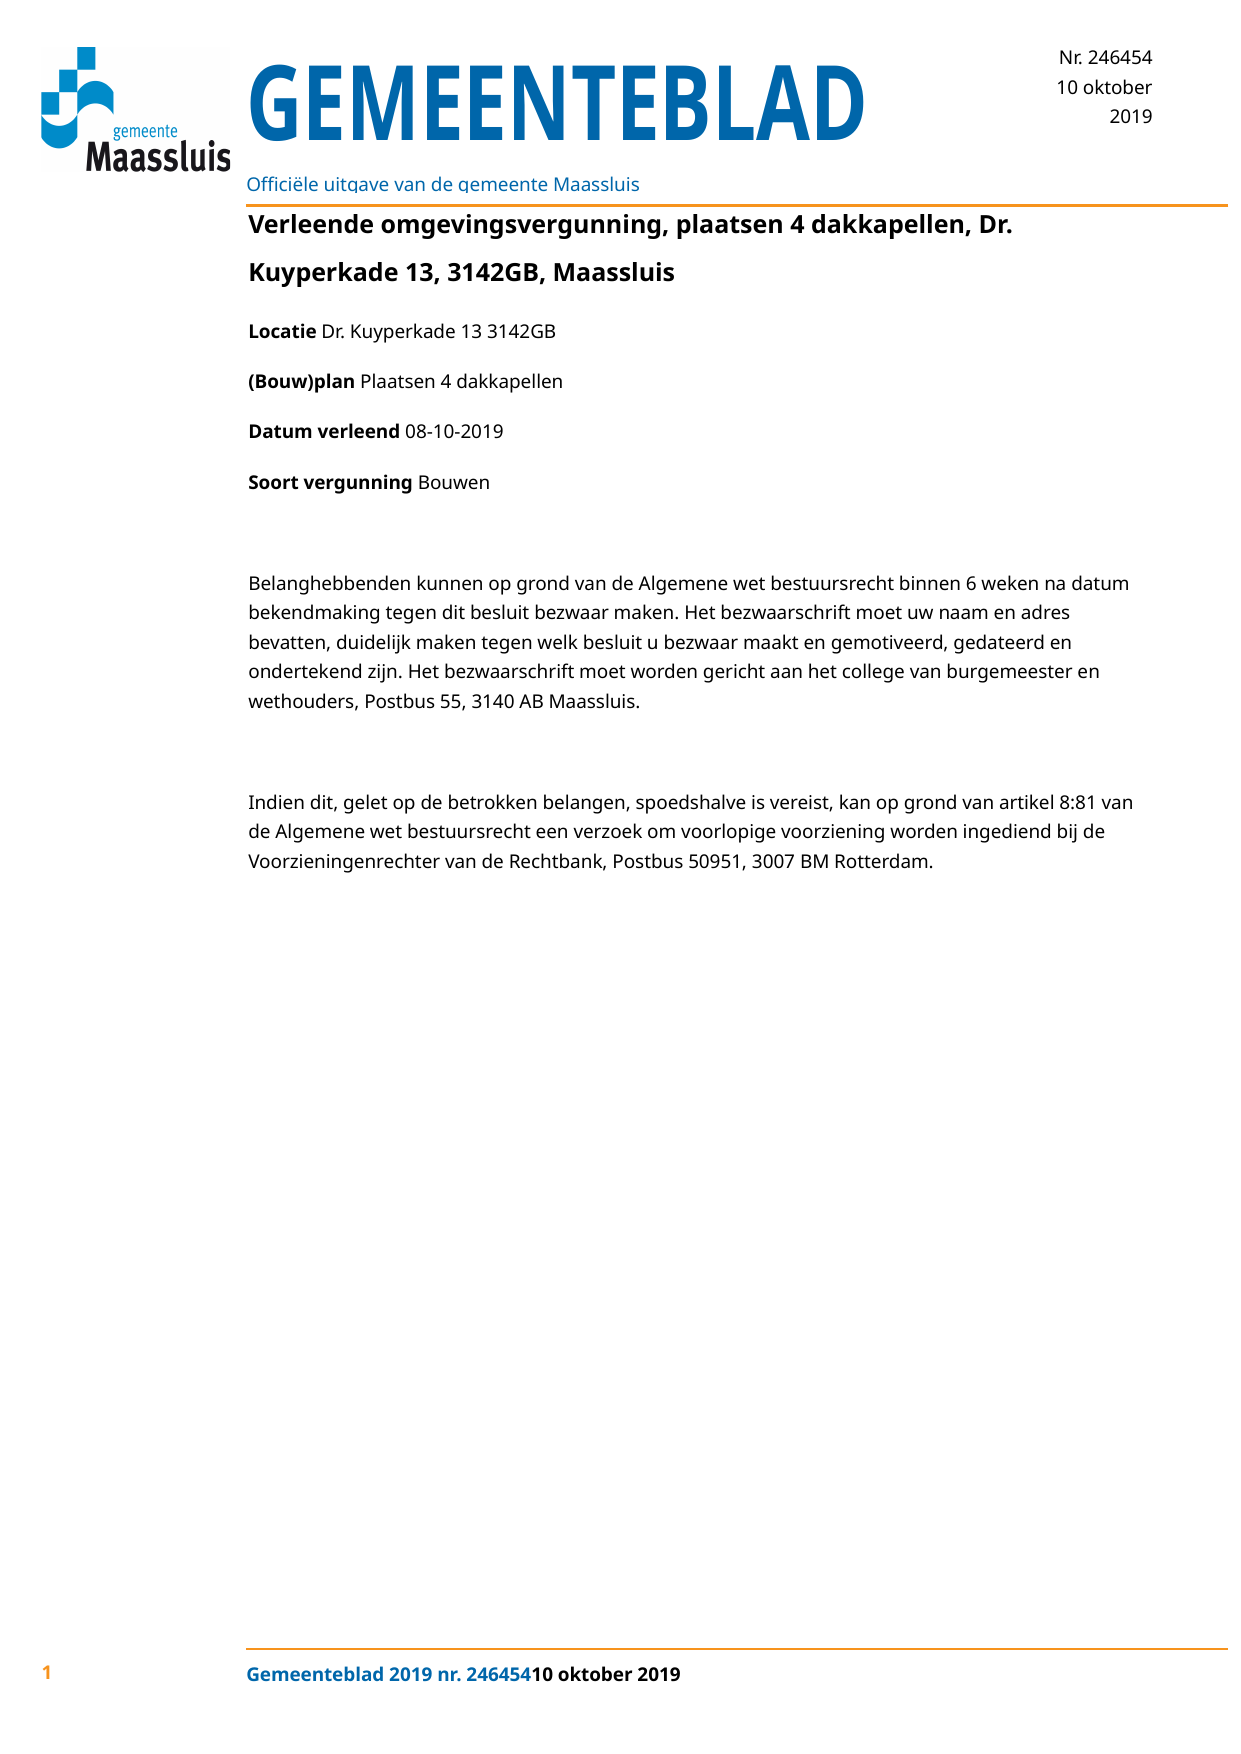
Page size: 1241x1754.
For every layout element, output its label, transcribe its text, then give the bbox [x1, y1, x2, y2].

text Indien dit, gelet op de betrokken belangen, spoedshalve is vereist, kan op grond van artikel 8:81 van de Algemene wet bestuursrecht een verzoek om voorlopige voorziening worden ingediend bij de Voorzieningenrechter van de Rechtbank, Postbus 50951, 3007 BM Rotterdam. [248, 789, 1152, 874]
text Verleende omgevingsvergunning, plaatsen 4 dakkapellen, Dr. Kuyperkade 13, 3142GB, Maassluis [248, 207, 1152, 288]
text Datum verleend 08-10-2019 [248, 419, 1152, 444]
text Soort vergunning Bouwen [248, 469, 1152, 495]
text Belanghebbenden kunnen op grond van de Algemene wet bestuursrecht binnen 6 weken na datum bekendmaking tegen dit besluit bezwaar maken. Het bezwaarschrift moet uw naam en adres bevatten, duidelijk maken tegen welk besluit u bezwaar maakt en gemotiveerd, gedateerd en ondertekend zijn. Het bezwaarschrift moet worden gericht aan het college van burgemeester en wethouders, Postbus 55, 3140 AB Maassluis. [248, 570, 1152, 714]
text (Bouw)plan Plaatsen 4 dakkapellen [248, 368, 1152, 394]
picture [41, 47, 77, 92]
picture [41, 47, 231, 172]
text Locatie Dr. Kuyperkade 13 3142GB [248, 318, 1152, 344]
